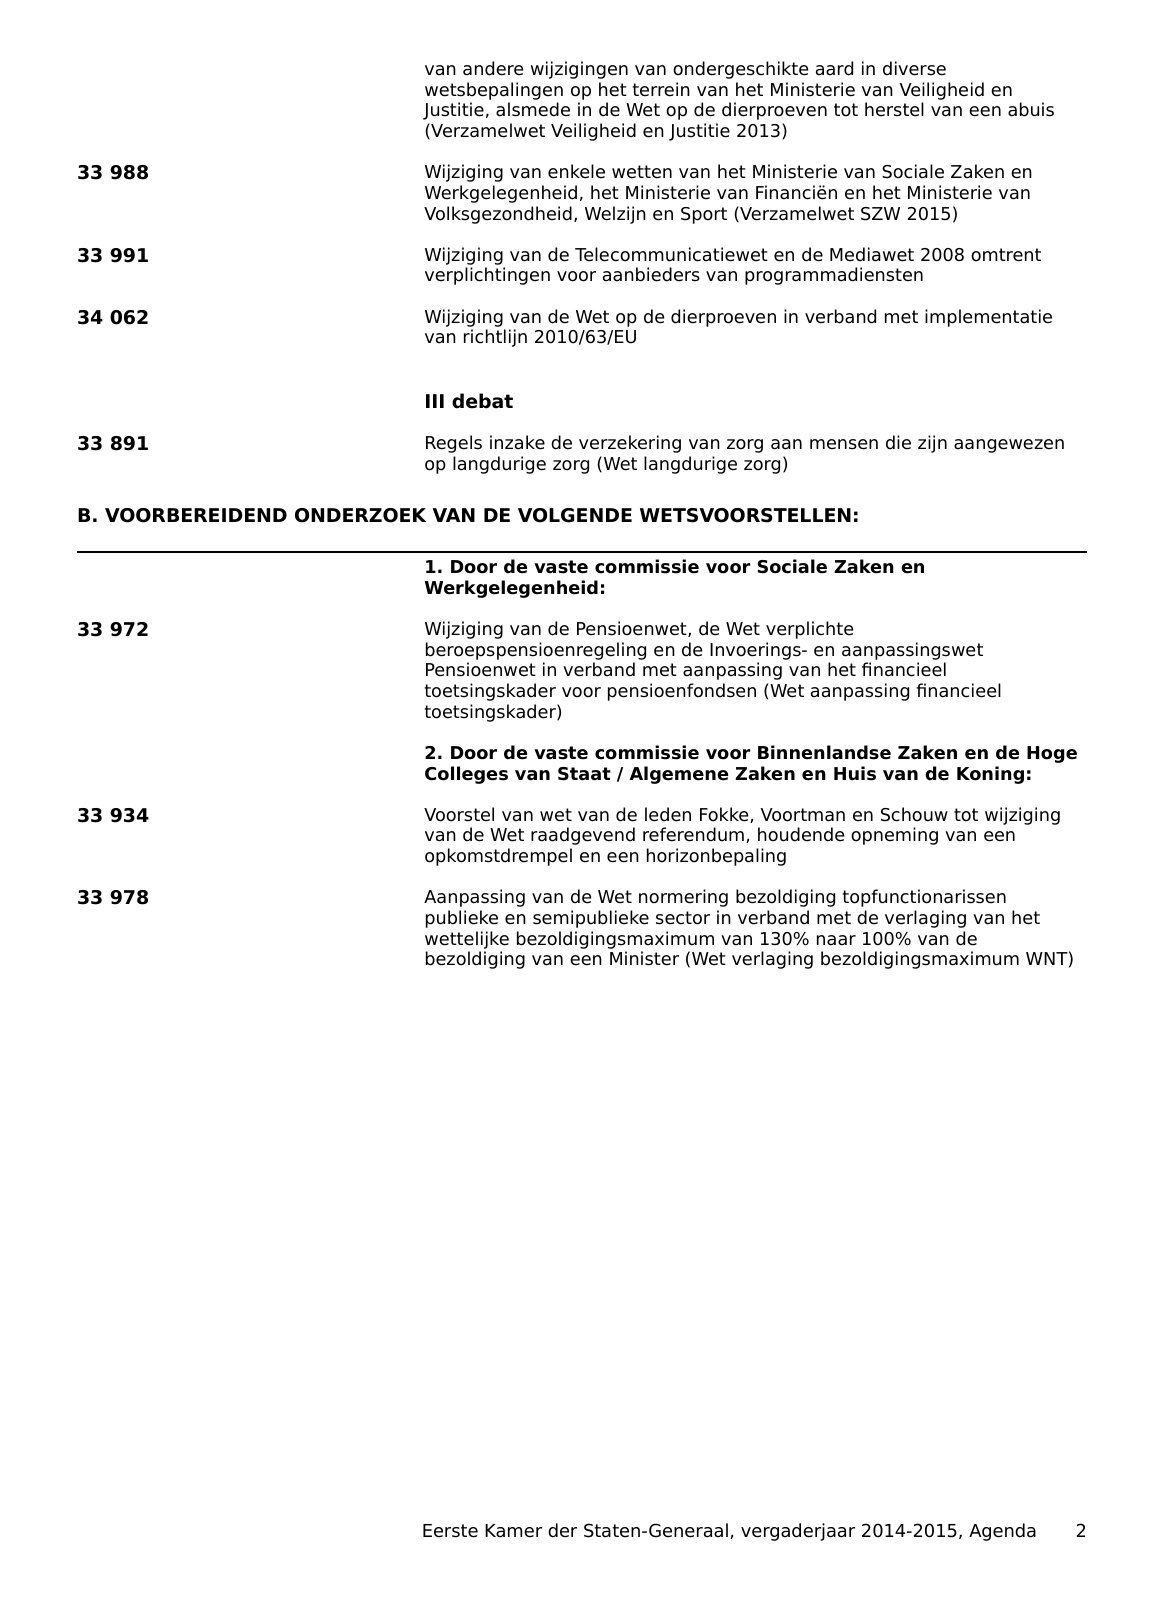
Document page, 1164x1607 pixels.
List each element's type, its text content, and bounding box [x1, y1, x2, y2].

table_cell [401, 162, 418, 224]
table_cell [401, 413, 418, 433]
table_cell [401, 433, 418, 474]
table_cell Wijziging van de Telecommunicatiewet en de Mediawet 2008 omtrent verplichtingen voor aanbieders van programmadiensten [418, 245, 1087, 286]
table_cell [401, 805, 418, 867]
table_cell [77, 224, 401, 245]
table_cell [401, 59, 418, 142]
table_cell 34 062 [77, 307, 401, 348]
table_cell [418, 224, 1087, 245]
table_cell Wijziging van de Pensioenwet, de Wet verplichte beroepspensioenregeling en de Invoerings- en aanpassingswet Pensioenwet in verband met aanpassing van het financieel toetsingskader voor pensioenfondsen (Wet aanpassing financieel toetsingskader) [418, 619, 1087, 722]
table_cell [77, 348, 401, 368]
table_cell [401, 867, 418, 887]
table_cell [77, 59, 401, 142]
table_cell van andere wijzigingen van ondergeschikte aard in diverse wetsbepalingen op het terrein van het Ministerie van Veiligheid en Justitie, alsmede in de Wet op de dierproeven tot herstel van een abuis (Verzamelwet Veiligheid en Justitie 2013) [418, 59, 1087, 142]
table_cell [77, 599, 401, 619]
table_cell [401, 142, 418, 162]
table_cell [401, 599, 418, 619]
table_header [77, 553, 401, 598]
table_cell 33 988 [77, 162, 401, 224]
table_cell [401, 348, 418, 368]
table_cell [401, 307, 418, 348]
subtitle B. VOORBEREIDEND ONDERZOEK VAN DE VOLGENDE WETSVOORSTELLEN: [77, 504, 1087, 526]
table_cell 33 972 [77, 619, 401, 722]
table_cell [418, 142, 1087, 162]
table_cell [418, 867, 1087, 887]
table_cell Wijziging van de Wet op de dierproeven in verband met implementatie van richtlijn 2010/63/EU [418, 307, 1087, 348]
table_cell 33 991 [77, 245, 401, 286]
table_cell 33 891 [77, 433, 401, 474]
table_cell [401, 619, 418, 722]
table_cell [418, 722, 1087, 743]
table_cell Aanpassing van de Wet normering bezoldiging topfunctionarissen publieke en semipublieke sector in verband met de verlaging van het wettelijke bezoldigingsmaximum van 130% naar 100% van de bezoldiging van een Minister (Wet verlaging bezoldigingsmaximum WNT) [418, 887, 1087, 970]
table_cell Wijziging van enkele wetten van het Ministerie van Sociale Zaken en Werkgelegenheid, het Ministerie van Financiën en het Ministerie van Volksgezondheid, Welzijn en Sport (Verzamelwet SZW 2015) [418, 162, 1087, 224]
table_cell [418, 348, 1087, 368]
table_cell [77, 784, 401, 805]
table_cell [418, 599, 1087, 619]
table_cell [77, 743, 401, 784]
table_cell [77, 142, 401, 162]
table_cell III debat [418, 369, 1087, 413]
table_cell [401, 887, 418, 970]
table_cell [418, 413, 1087, 433]
table_cell [401, 286, 418, 307]
table_cell [77, 867, 401, 887]
table_cell [77, 286, 401, 307]
table_cell 33 934 [77, 805, 401, 867]
table_cell [401, 784, 418, 805]
table_cell [401, 224, 418, 245]
table_header 1. Door de vaste commissie voor Sociale Zaken en Werkgelegenheid: [418, 553, 1087, 598]
table_cell [401, 245, 418, 286]
table_header [401, 553, 418, 598]
table_cell [77, 722, 401, 743]
table_cell Voorstel van wet van de leden Fokke, Voortman en Schouw tot wijziging van de Wet raadgevend referendum, houdende opneming van een opkomstdrempel en een horizonbepaling [418, 805, 1087, 867]
table_cell 33 978 [77, 887, 401, 970]
table_cell [77, 413, 401, 433]
table_cell [401, 743, 418, 784]
table_cell Regels inzake de verzekering van zorg aan mensen die zijn aangewezen op langdurige zorg (Wet langdurige zorg) [418, 433, 1087, 474]
table_cell [401, 722, 418, 743]
table_cell [418, 286, 1087, 307]
table_cell 2. Door de vaste commissie voor Binnenlandse Zaken en de Hoge Colleges van Staat / Algemene Zaken en Huis van de Koning: [418, 743, 1087, 784]
table_cell [77, 369, 401, 413]
table_cell [418, 784, 1087, 805]
table_cell [401, 369, 418, 413]
